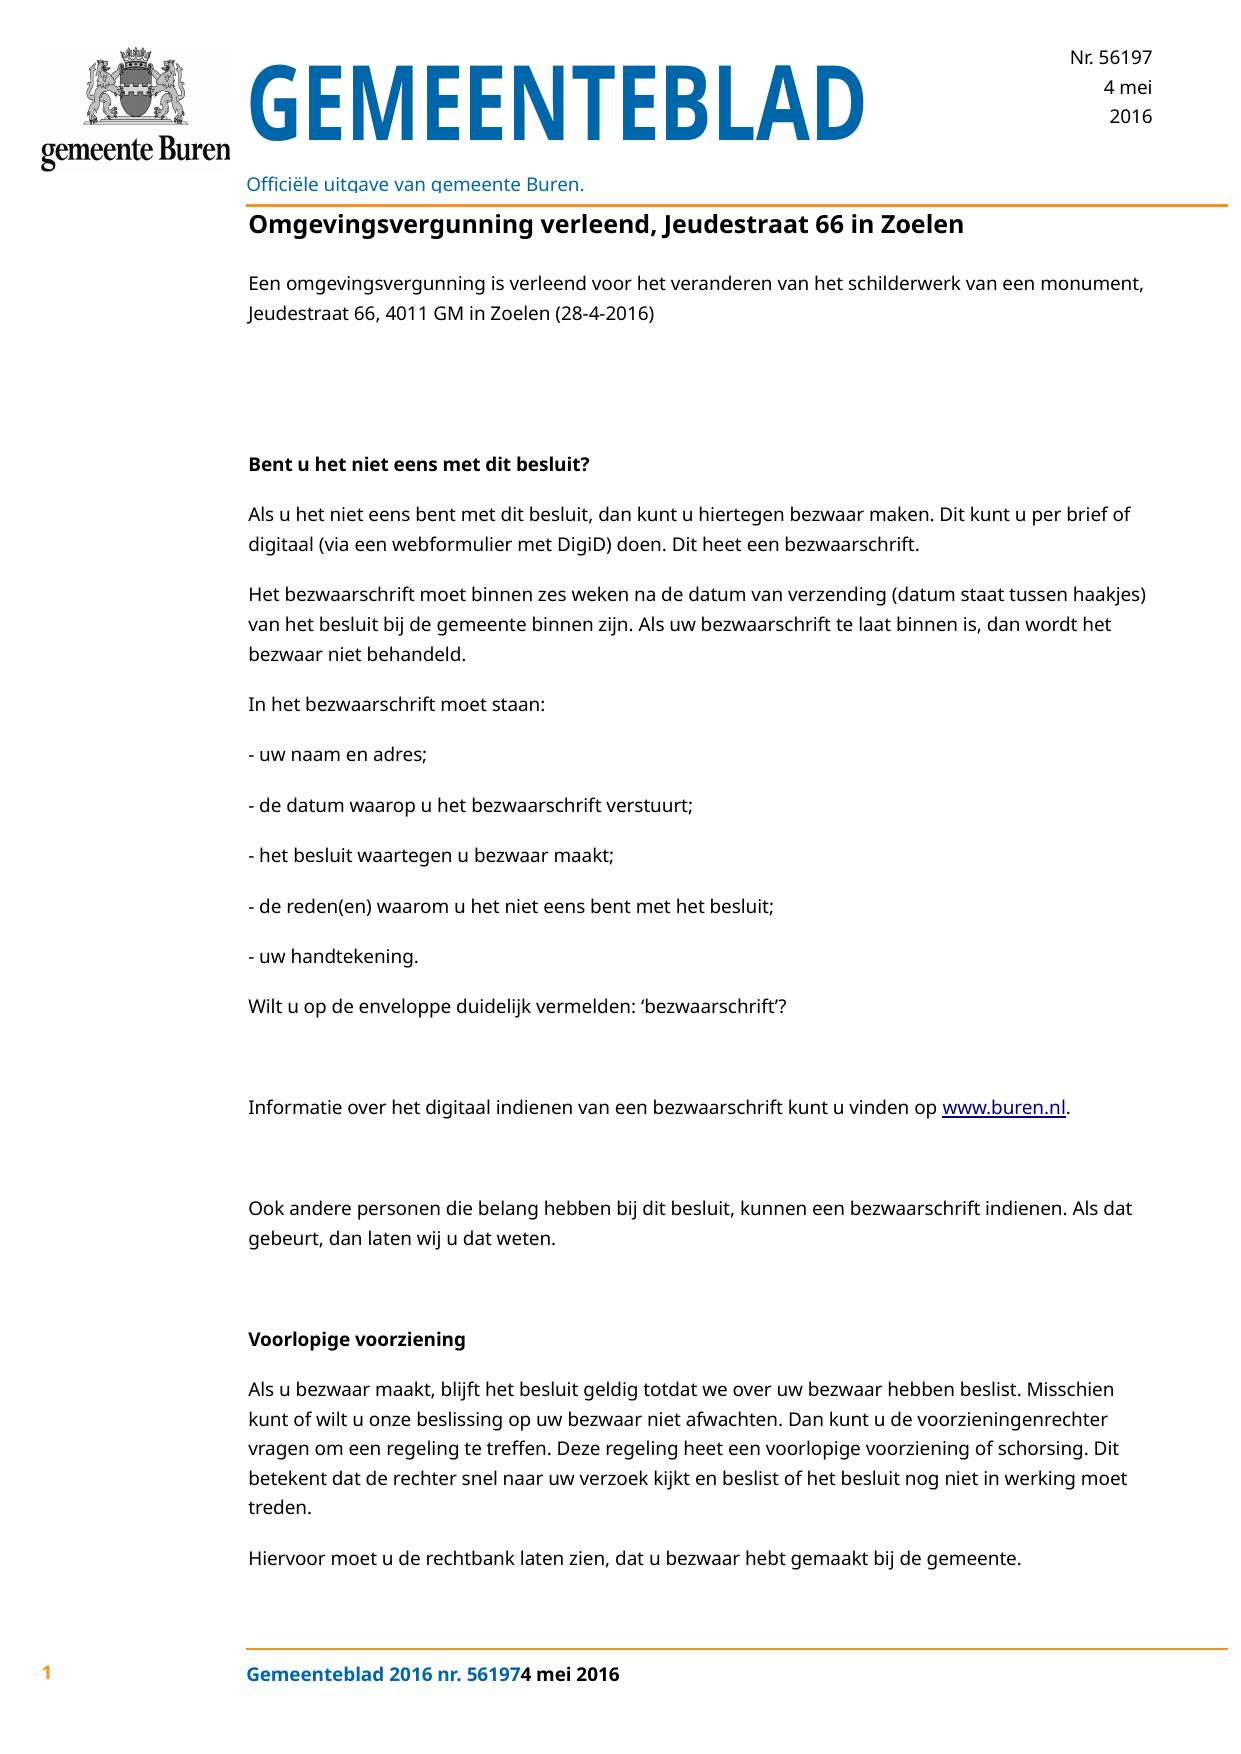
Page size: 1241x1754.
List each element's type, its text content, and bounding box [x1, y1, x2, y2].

text Wilt u op de enveloppe duidelijk vermelden: ‘bezwaarschrift’? [248, 994, 1152, 1019]
text - uw naam en adres; [248, 742, 1152, 767]
text - het besluit waartegen u bezwaar maakt; [248, 842, 1152, 868]
text In het bezwaarschrift moet staan: [248, 691, 1152, 717]
text Als u bezwaar maakt, blijft het besluit geldig totdat we over uw bezwaar hebben beslist. Misschien kunt of wilt u onze beslissing op uw bezwaar niet afwachten. Dan kunt u de voorzieningenrechter vragen om een regeling te treffen. Deze regeling heet een voorlopige voorziening of schorsing. Dit betekent dat de rechter snel naar uw verzoek kijkt en beslist of het besluit nog niet in werking moet treden. [248, 1376, 1152, 1520]
text - uw handtekening. [248, 943, 1152, 969]
text Bent u het niet eens met dit besluit? [248, 451, 1152, 477]
text - de datum waarop u het bezwaarschrift verstuurt; [248, 792, 1152, 818]
text Voorlopige voorziening [248, 1326, 1152, 1351]
text Omgevingsvergunning verleend, Jeudestraat 66 in Zoelen [248, 207, 1152, 241]
text Hiervoor moet u de rechtbank laten zien, dat u bezwaar hebt gemaakt bij de gemeente. [248, 1545, 1152, 1571]
text - de reden(en) waarom u het niet eens bent met het besluit; [248, 893, 1152, 918]
text Als u het niet eens bent met dit besluit, dan kunt u hiertegen bezwaar maken. Dit kunt u per brief of digitaal (via een webformulier met DigiD) doen. Dit heet een bezwaarschrift. [248, 502, 1152, 557]
text Het bezwaarschrift moet binnen zes weken na de datum van verzending (datum staat tussen haakjes) van het besluit bij de gemeente binnen zijn. Als uw bezwaarschrift te laat binnen is, dan wordt het bezwaar niet behandeld. [248, 582, 1152, 666]
text Een omgevingsvergunning is verleend voor het veranderen van het schilderwerk van een monument, Jeudestraat 66, 4011 GM in Zoelen (28-4-2016) [248, 270, 1152, 326]
text Informatie over het digitaal indienen van een bezwaarschrift kunt u vinden op www.buren.nl. [248, 1094, 1152, 1120]
text Ook andere personen die belang hebben bij dit besluit, kunnen een bezwaarschrift indienen. Als dat gebeurt, dan laten wij u dat weten. [248, 1195, 1152, 1251]
picture [41, 47, 231, 172]
